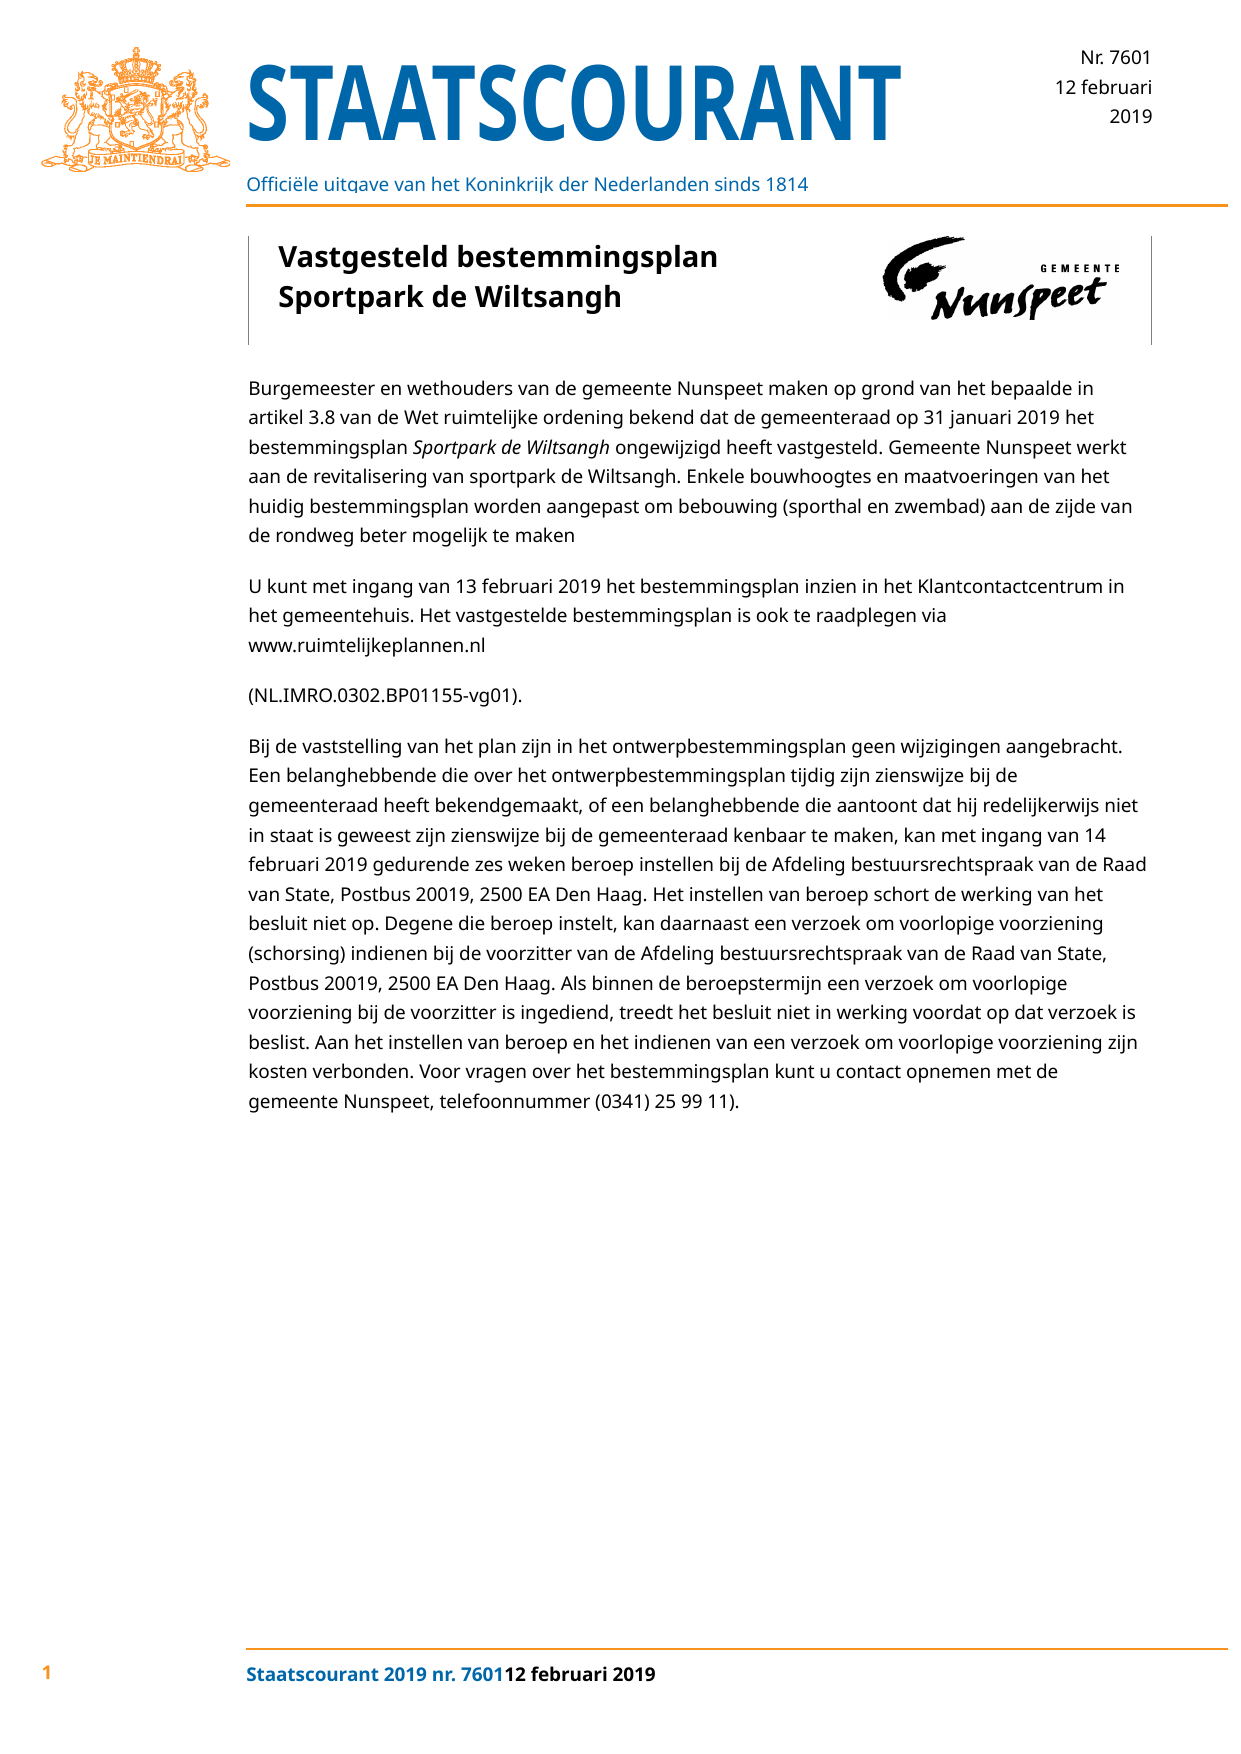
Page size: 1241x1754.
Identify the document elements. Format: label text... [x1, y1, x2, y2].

text (NL.IMRO.0302.BP01155-vg01). [248, 683, 1152, 708]
table_header Vastgesteld bestemmingsplan Sportpark de Wiltsangh [249, 236, 850, 345]
table_header [850, 320, 1151, 345]
table_header [850, 236, 882, 319]
picture [882, 236, 1119, 320]
text U kunt met ingang van 13 februari 2019 het bestemmingsplan inzien in het Klantcontactcentrum in het gemeentehuis. Het vastgestelde bestemmingsplan is ook te raadplegen via www.ruimtelijkeplannen.nl [248, 573, 1152, 658]
table_header [1119, 236, 1151, 319]
picture [41, 47, 231, 172]
text Burgemeester en wethouders van de gemeente Nunspeet maken op grond van het bepaalde in artikel 3.8 van de Wet ruimtelijke ordening bekend dat de gemeenteraad op 31 januari 2019 het bestemmingsplan Sportpark de Wiltsangh ongewijzigd heeft vastgesteld. Gemeente Nunspeet werkt aan de revitalisering van sportpark de Wiltsangh. Enkele bouwhoogtes en maatvoeringen van het huidig bestemmingsplan worden aangepast om bebouwing (sporthal en zwembad) aan de zijde van de rondweg beter mogelijk te maken [248, 375, 1152, 548]
text Bij de vaststelling van het plan zijn in het ontwerpbestemmingsplan geen wijzigingen aangebracht. Een belanghebbende die over het ontwerpbestemmingsplan tijdig zijn zienswijze bij de gemeenteraad heeft bekendgemaakt, of een belanghebbende die aantoont dat hij redelijkerwijs niet in staat is geweest zijn zienswijze bij de gemeenteraad kenbaar te maken, kan met ingang van 14 februari 2019 gedurende zes weken beroep instellen bij de Afdeling bestuursrechtspraak van de Raad van State, Postbus 20019, 2500 EA Den Haag. Het instellen van beroep schort de werking van het besluit niet op. Degene die beroep instelt, kan daarnaast een verzoek om voorlopige voorziening (schorsing) indienen bij de voorzitter van de Afdeling bestuursrechtspraak van de Raad van State, Postbus 20019, 2500 EA Den Haag. Als binnen de beroepstermijn een verzoek om voorlopige voorziening bij de voorzitter is ingediend, treedt het besluit niet in werking voordat op dat verzoek is beslist. Aan het instellen van beroep en het indienen van een verzoek om voorlopige voorziening zijn kosten verbonden. Voor vragen over het bestemmingsplan kunt u contact opnemen met de gemeente Nunspeet, telefoonnummer (0341) 25 99 11). [248, 733, 1152, 1114]
